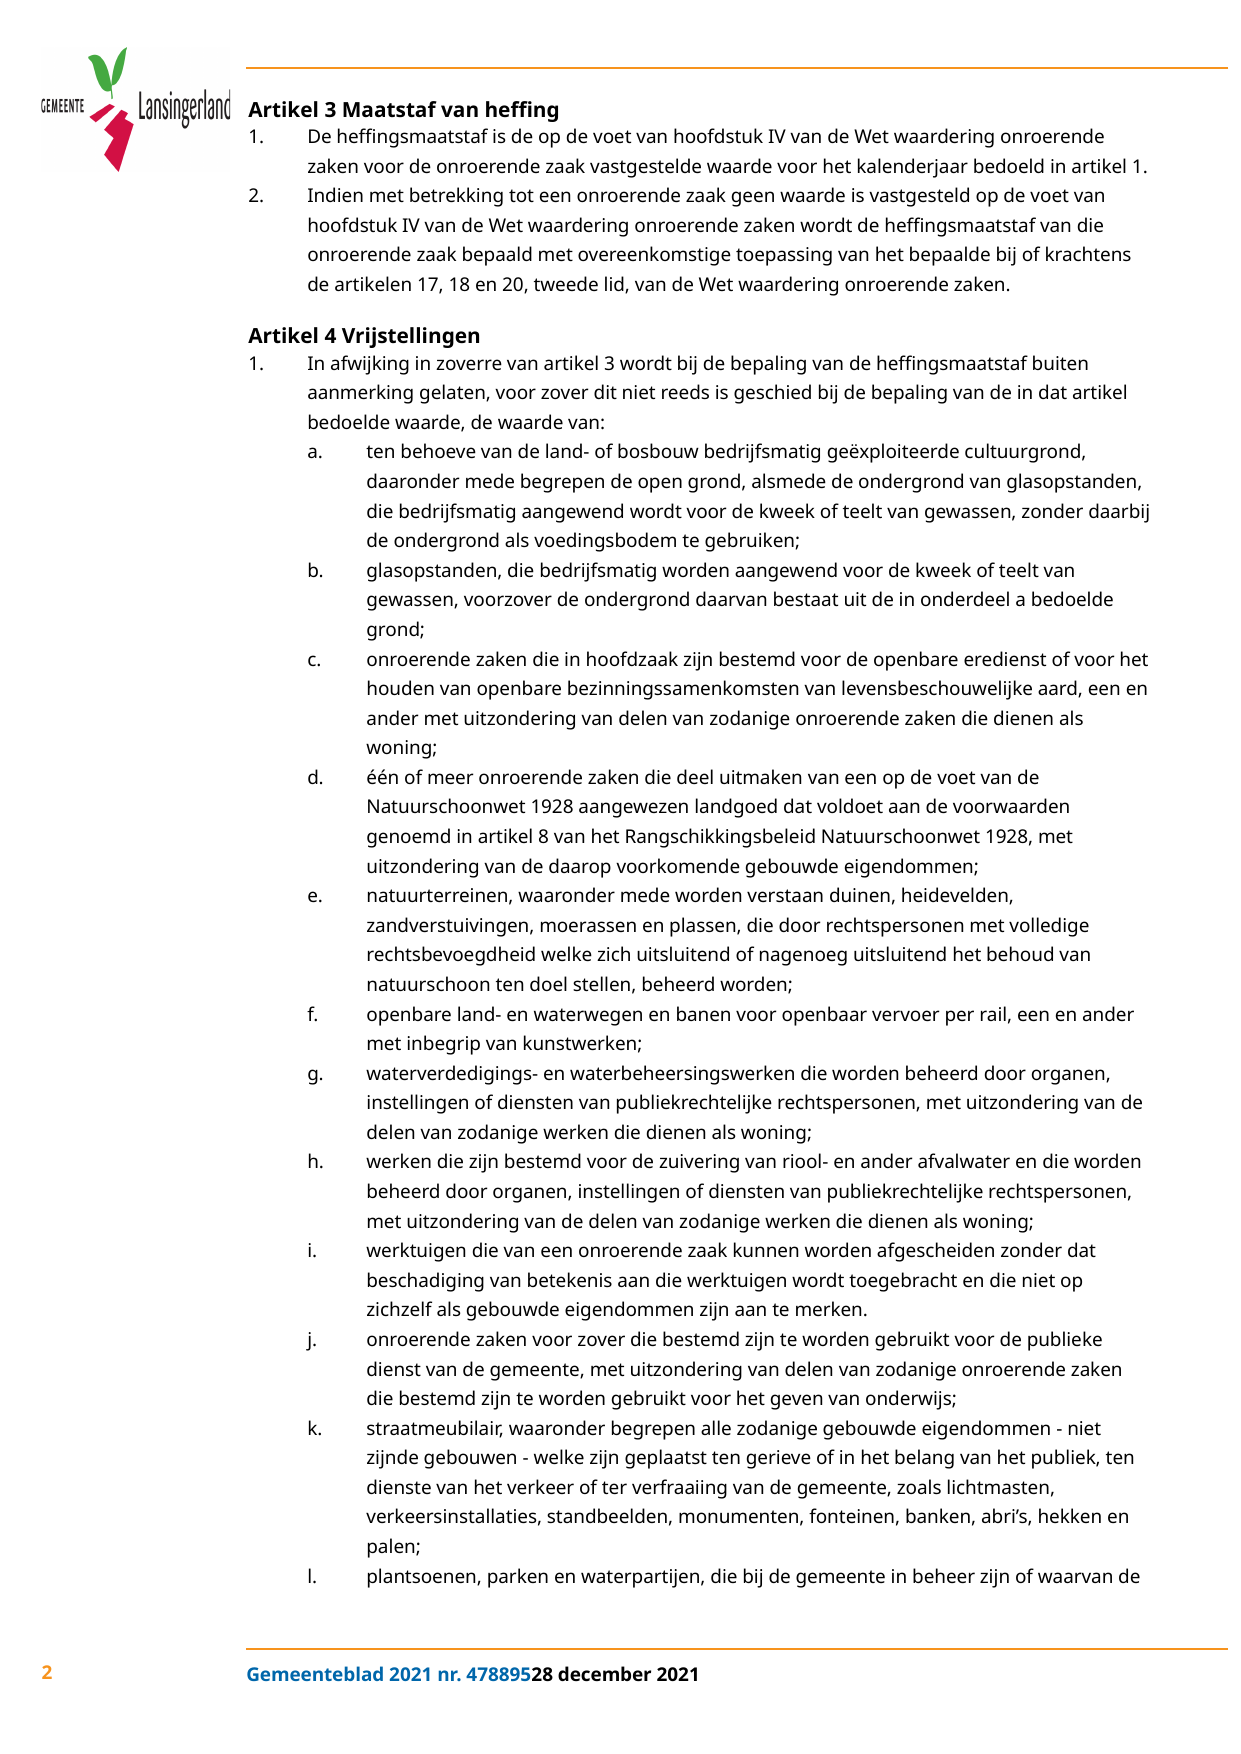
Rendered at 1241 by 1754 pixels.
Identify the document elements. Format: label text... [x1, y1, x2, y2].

list In afwijking in zoverre van artikel 3 wordt bij de bepaling van de heffingsmaatstaf buiten aanmerking gelaten, voor zover dit niet reeds is geschied bij de bepaling van de in dat artikel bedoelde waarde, de waarde van: [248, 350, 1152, 435]
list glasopstanden, die bedrijfsmatig worden aangewend voor de kweek of teelt van gewassen, voorzover de ondergrond daarvan bestaat uit de in onderdeel a bedoelde grond; [307, 557, 1152, 642]
list Indien met betrekking tot een onroerende zaak geen waarde is vastgesteld op de voet van hoofdstuk IV van de Wet waardering onroerende zaken wordt de heffingsmaatstaf van die onroerende zaak bepaald met overeenkomstige toepassing van het bepaalde bij of krachtens de artikelen 17, 18 en 20, tweede lid, van de Wet waardering onroerende zaken. [248, 182, 1152, 297]
text Artikel 4 Vrijstellingen [248, 322, 1152, 350]
text Artikel 3 Maatstaf van heffing [248, 95, 1152, 123]
list werken die zijn bestemd voor de zuivering van riool- en ander afvalwater en die worden beheerd door organen, instellingen of diensten van publiekrechtelijke rechtspersonen, met uitzondering van de delen van zodanige werken die dienen als woning; [307, 1149, 1152, 1234]
picture [41, 47, 231, 172]
list één of meer onroerende zaken die deel uitmaken van een op de voet van de Natuurschoonwet 1928 aangewezen landgoed dat voldoet aan de voorwaarden genoemd in artikel 8 van het Rangschikkingsbeleid Natuurschoonwet 1928, met uitzondering van de daarop voorkomende gebouwde eigendommen; [307, 764, 1152, 879]
list openbare land- en waterwegen en banen voor openbaar vervoer per rail, een en ander met inbegrip van kunstwerken; [307, 1001, 1152, 1056]
list onroerende zaken voor zover die bestemd zijn te worden gebruikt voor de publieke dienst van de gemeente, met uitzondering van delen van zodanige onroerende zaken die bestemd zijn te worden gebruikt voor het geven van onderwijs; [307, 1326, 1152, 1411]
list ten behoeve van de land- of bosbouw bedrijfsmatig geëxploiteerde cultuurgrond, daaronder mede begrepen de open grond, alsmede de ondergrond van glasopstanden, die bedrijfsmatig aangewend wordt voor de kweek of teelt van gewassen, zonder daarbij de ondergrond als voedingsbodem te gebruiken; [307, 439, 1152, 553]
list onroerende zaken die in hoofdzaak zijn bestemd voor de openbare eredienst of voor het houden van openbare bezinningssamenkomsten van levensbeschouwelijke aard, een en ander met uitzondering van delen van zodanige onroerende zaken die dienen als woning; [307, 646, 1152, 760]
list straatmeubilair, waaronder begrepen alle zodanige gebouwde eigendommen - niet zijnde gebouwen - welke zijn geplaatst ten gerieve of in het belang van het publiek, ten dienste van het verkeer of ter verfraaiing van de gemeente, zoals lichtmasten, verkeersinstallaties, standbeelden, monumenten, fonteinen, banken, abri’s, hekken en palen; [307, 1415, 1152, 1559]
list werktuigen die van een onroerende zaak kunnen worden afgescheiden zonder dat beschadiging van betekenis aan die werktuigen wordt toegebracht en die niet op zichzelf als gebouwde eigendommen zijn aan te merken. [307, 1237, 1152, 1322]
list waterverdedigings- en waterbeheersingswerken die worden beheerd door organen, instellingen of diensten van publiekrechtelijke rechtspersonen, met uitzondering van de delen van zodanige werken die dienen als woning; [307, 1060, 1152, 1145]
list plantsoenen, parken en waterpartijen, die bij de gemeente in beheer zijn of waarvan de [307, 1563, 1152, 1589]
list natuurterreinen, waaronder mede worden verstaan duinen, heidevelden, zandverstuivingen, moerassen en plassen, die door rechtspersonen met volledige rechtsbevoegdheid welke zich uitsluitend of nagenoeg uitsluitend het behoud van natuurschoon ten doel stellen, beheerd worden; [307, 882, 1152, 997]
list De heffingsmaatstaf is de op de voet van hoofdstuk IV van de Wet waardering onroerende zaken voor de onroerende zaak vastgestelde waarde voor het kalenderjaar bedoeld in artikel 1. [248, 123, 1152, 178]
